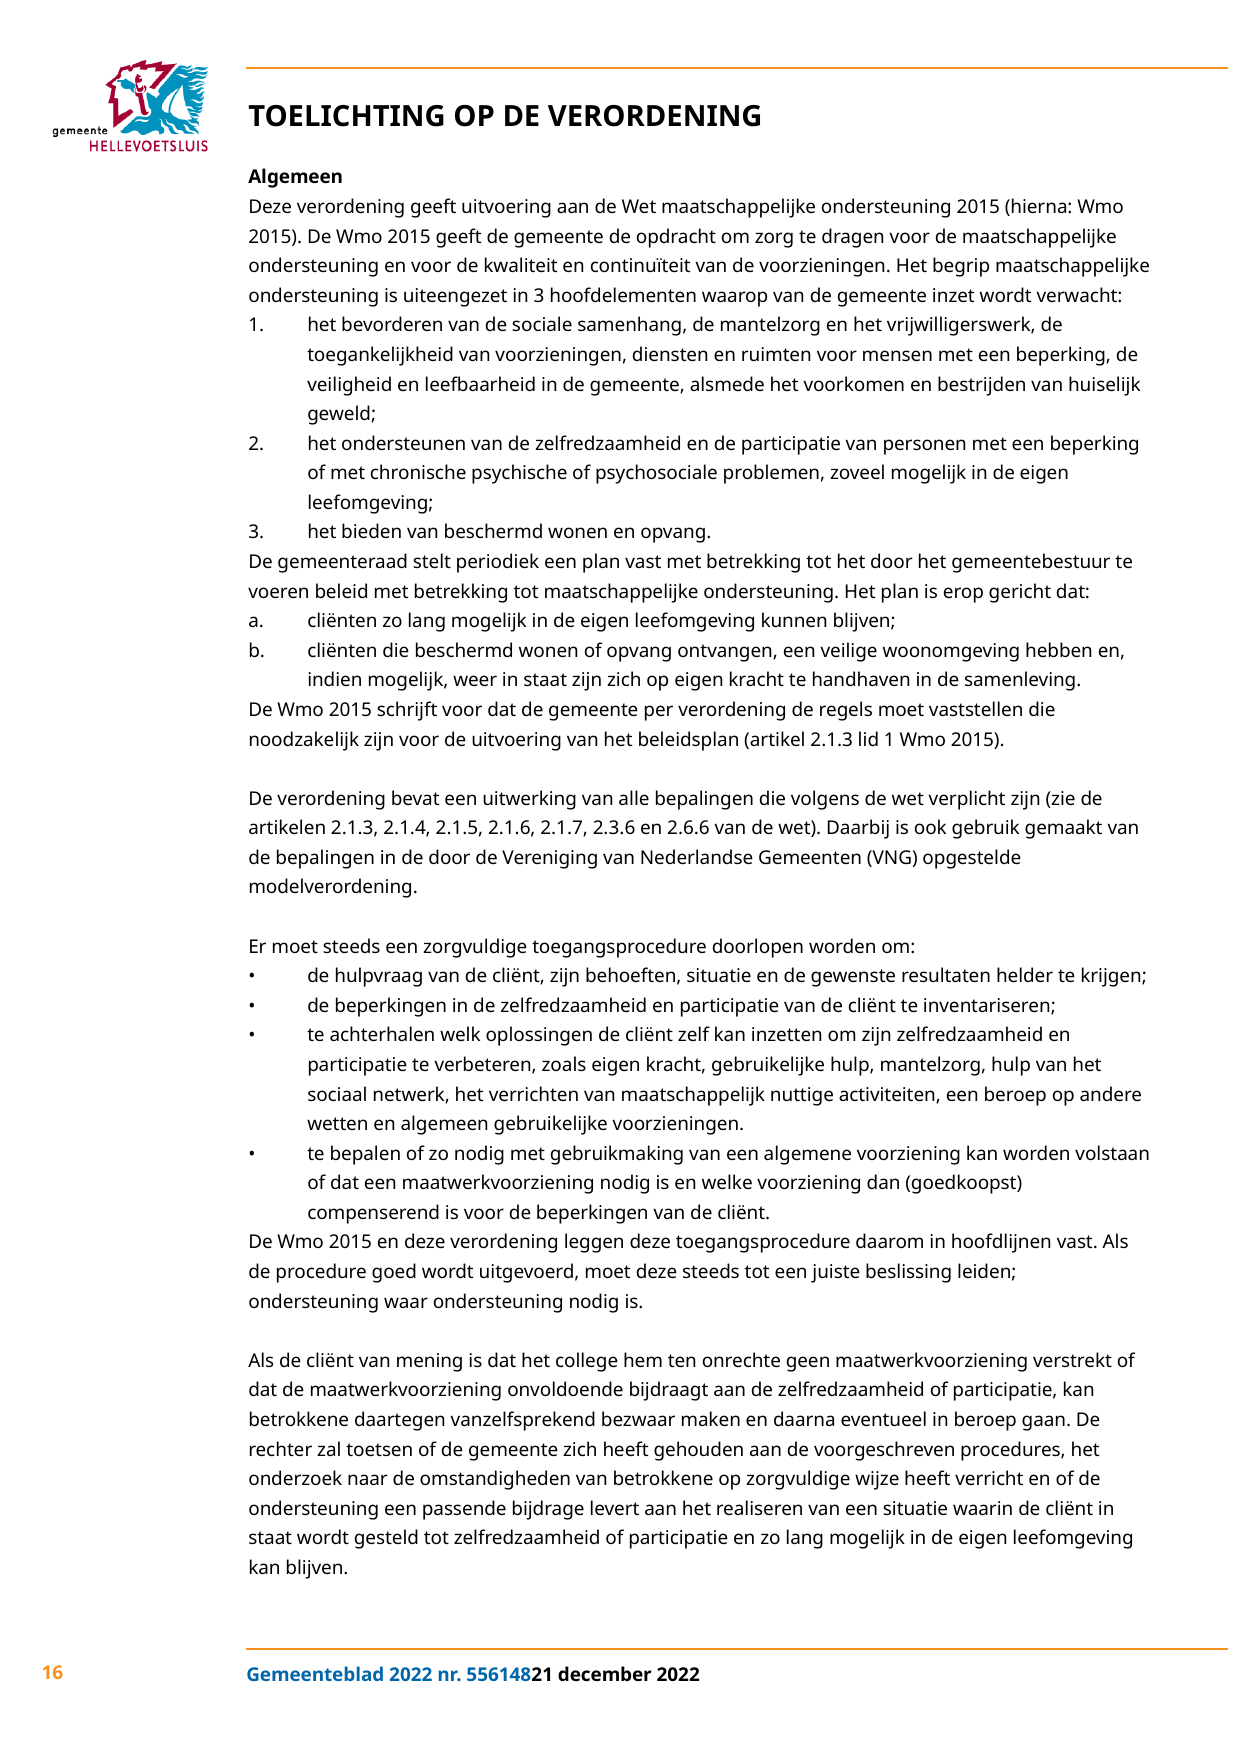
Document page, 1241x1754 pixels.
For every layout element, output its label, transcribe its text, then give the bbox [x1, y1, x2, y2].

list het ondersteunen van de zelfredzaamheid en de participatie van personen met een beperking of met chronische psychische of psychosociale problemen, zoveel mogelijk in de eigen leefomgeving; [248, 430, 1152, 515]
picture [41, 47, 231, 172]
list te bepalen of zo nodig met gebruikmaking van een algemene voorziening kan worden volstaan of dat een maatwerkvoorziening nodig is en welke voorziening dan (goedkoopst) compenserend is voor de beperkingen van de cliënt. [248, 1140, 1152, 1225]
list te achterhalen welk oplossingen de cliënt zelf kan inzetten om zijn zelfredzaamheid en participatie te verbeteren, zoals eigen kracht, gebruikelijke hulp, mantelzorg, hulp van het sociaal netwerk, het verrichten van maatschappelijk nuttige activiteiten, een beroep op andere wetten en algemeen gebruikelijke voorzieningen. [248, 1022, 1152, 1136]
list het bevorderen van de sociale samenhang, de mantelzorg en het vrijwilligerswerk, de toegankelijkheid van voorzieningen, diensten en ruimten voor mensen met een beperking, de veiligheid en leefbaarheid in de gemeente, alsmede het voorkomen en bestrijden van huiselijk geweld; [248, 312, 1152, 426]
list de hulpvraag van de cliënt, zijn behoeften, situatie en de gewenste resultaten helder te krijgen; [248, 962, 1152, 988]
text De gemeenteraad stelt periodiek een plan vast met betrekking tot het door het gemeentebestuur te voeren beleid met betrekking tot maatschappelijke ondersteuning. Het plan is erop gericht dat: [248, 548, 1152, 603]
list cliënten die beschermd wonen of opvang ontvangen, een veilige woonomgeving hebben en, indien mogelijk, weer in staat zijn zich op eigen kracht te handhaven in de samenleving. [248, 637, 1152, 692]
list cliënten zo lang mogelijk in de eigen leefomgeving kunnen blijven; [248, 607, 1152, 633]
list de beperkingen in de zelfredzaamheid en participatie van de cliënt te inventariseren; [248, 992, 1152, 1018]
text TOELICHTING OP DE VERORDENING [248, 95, 1152, 134]
text De Wmo 2015 schrijft voor dat de gemeente per verordening de regels moet vaststellen die noodzakelijk zijn voor de uitvoering van het beleidsplan (artikel 2.1.3 lid 1 Wmo 2015). [248, 696, 1152, 751]
text Deze verordening geeft uitvoering aan de Wet maatschappelijke ondersteuning 2015 (hierna: Wmo 2015). De Wmo 2015 geeft de gemeente de opdracht om zorg te dragen voor de maatschappelijke ondersteuning en voor de kwaliteit en continuïteit van de voorzieningen. Het begrip maatschappelijke ondersteuning is uiteengezet in 3 hoofdelementen waarop van de gemeente inzet wordt verwacht: [248, 193, 1152, 308]
text De verordening bevat een uitwerking van alle bepalingen die volgens de wet verplicht zijn (zie de artikelen 2.1.3, 2.1.4, 2.1.5, 2.1.6, 2.1.7, 2.3.6 en 2.6.6 van de wet). Daarbij is ook gebruik gemaakt van de bepalingen in de door de Vereniging van Nederlandse Gemeenten (VNG) opgestelde modelverordening. [248, 785, 1152, 899]
text Als de cliënt van mening is dat het college hem ten onrechte geen maatwerkvoorziening verstrekt of dat de maatwerkvoorziening onvoldoende bijdraagt aan de zelfredzaamheid of participatie, kan betrokkene daartegen vanzelfsprekend bezwaar maken en daarna eventueel in beroep gaan. De rechter zal toetsen of de gemeente zich heeft gehouden aan de voorgeschreven procedures, het onderzoek naar de omstandigheden van betrokkene op zorgvuldige wijze heeft verricht en of de ondersteuning een passende bijdrage levert aan het realiseren van een situatie waarin de cliënt in staat wordt gesteld tot zelfredzaamheid of participatie en zo lang mogelijk in de eigen leefomgeving kan blijven. [248, 1347, 1152, 1580]
text Er moet steeds een zorgvuldige toegangsprocedure doorlopen worden om: [248, 933, 1152, 958]
text De Wmo 2015 en deze verordening leggen deze toegangsprocedure daarom in hoofdlijnen vast. Als de procedure goed wordt uitgevoerd, moet deze steeds tot een juiste beslissing leiden; ondersteuning waar ondersteuning nodig is. [248, 1229, 1152, 1313]
text Algemeen [248, 164, 1152, 189]
list het bieden van beschermd wonen en opvang. [248, 519, 1152, 544]
